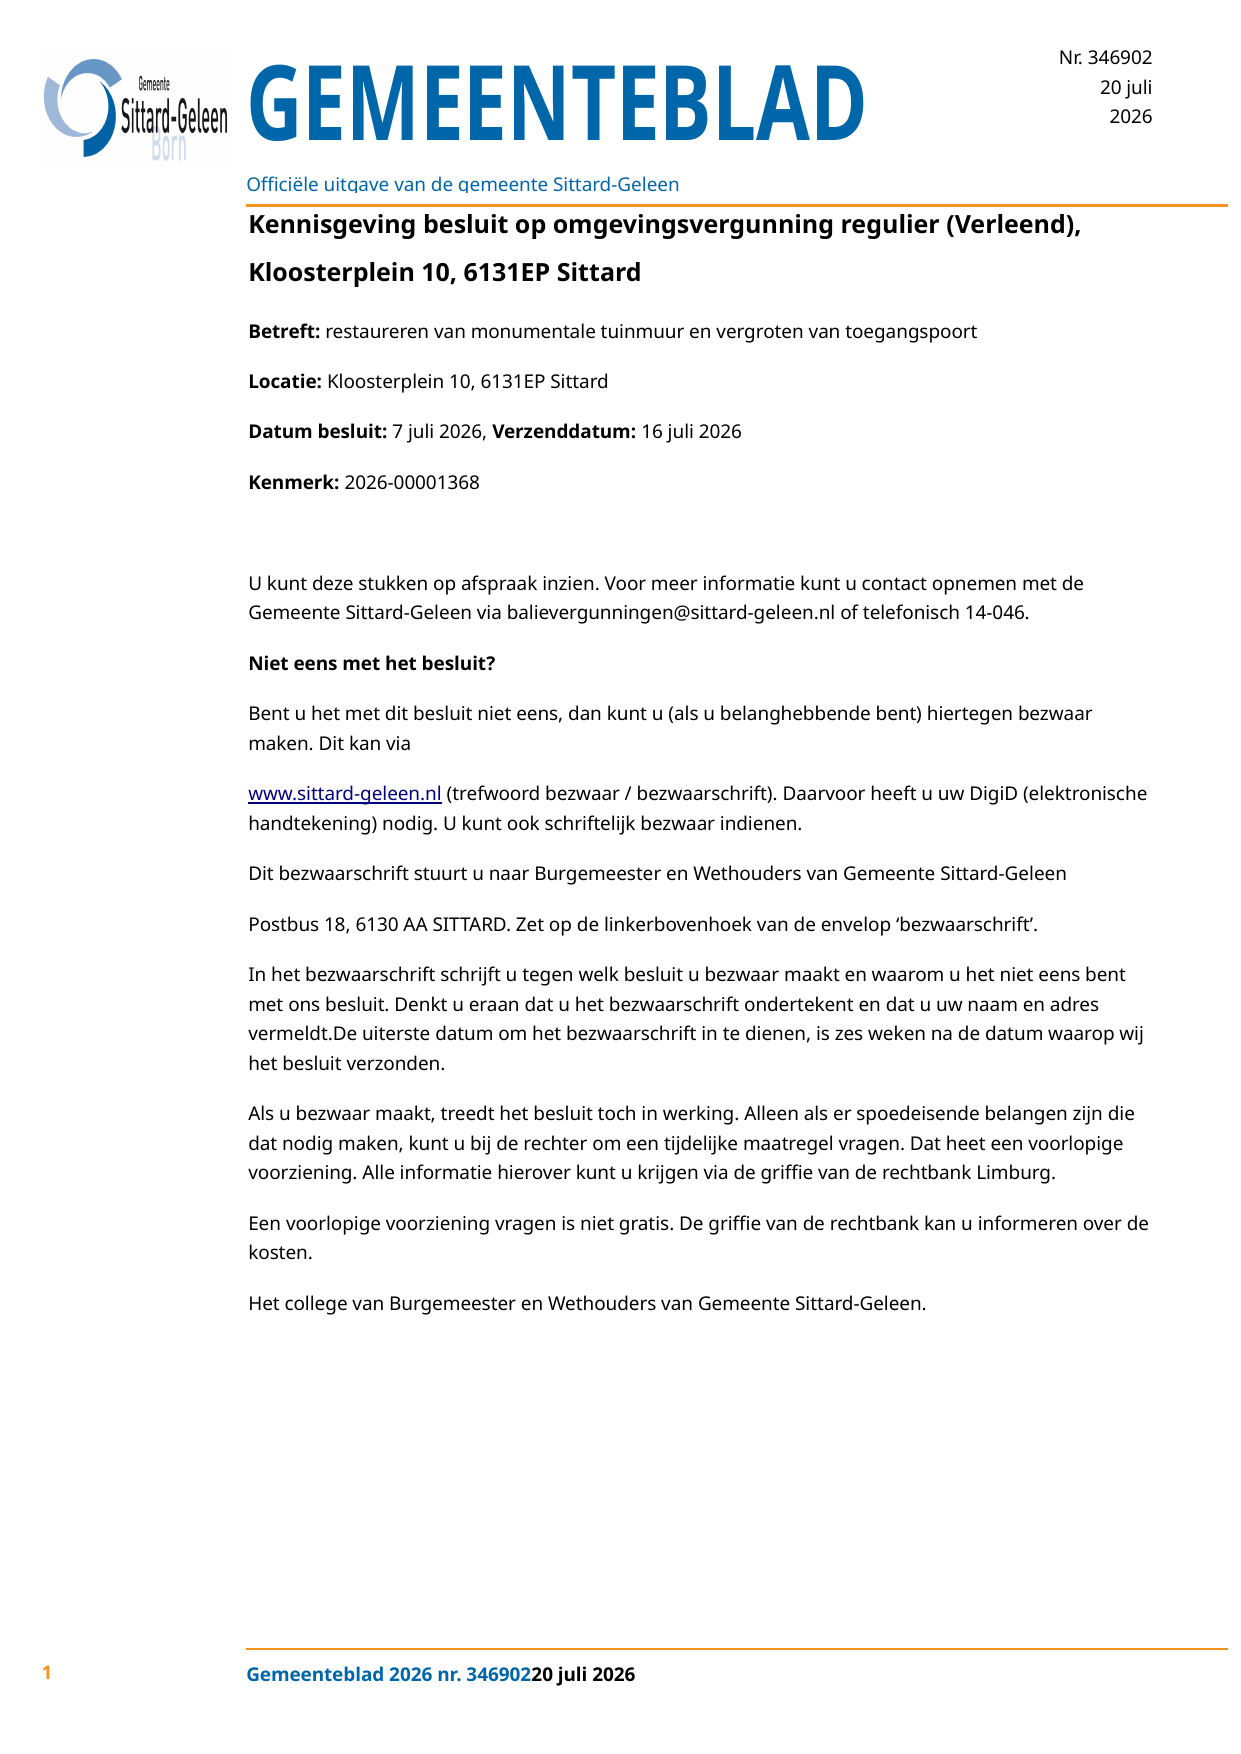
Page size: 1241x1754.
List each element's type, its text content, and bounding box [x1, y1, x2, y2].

picture [41, 47, 231, 172]
text Bent u het met dit besluit niet eens, dan kunt u (als u belanghebbende bent) hiertegen bezwaar maken. Dit kan via [248, 700, 1152, 756]
text Het college van Burgemeester en Wethouders van Gemeente Sittard-Geleen. [248, 1290, 1152, 1316]
text U kunt deze stukken op afspraak inzien. Voor meer informatie kunt u contact opnemen met de Gemeente Sittard-Geleen via balievergunningen@sittard-geleen.nl of telefonisch 14-046. [248, 570, 1152, 625]
text Niet eens met het besluit? [248, 650, 1152, 676]
text Postbus 18, 6130 AA SITTARD. Zet op de linkerbovenhoek van de envelop ‘bezwaarschrift’. [248, 911, 1152, 937]
text Betreft: restaureren van monumentale tuinmuur en vergroten van toegangspoort [248, 318, 1152, 344]
text Kennisgeving besluit op omgevingsvergunning regulier (Verleend), Kloosterplein 10, 6131EP Sittard [248, 207, 1152, 288]
text Locatie: Kloosterplein 10, 6131EP Sittard [248, 368, 1152, 394]
text Datum besluit: 7 juli 2026, Verzenddatum: 16 juli 2026 [248, 419, 1152, 444]
text In het bezwaarschrift schrijft u tegen welk besluit u bezwaar maakt en waarom u het niet eens bent met ons besluit. Denkt u eraan dat u het bezwaarschrift ondertekent en dat u uw naam en adres vermeldt.De uiterste datum om het bezwaarschrift in te dienen, is zes weken na de datum waarop wij het besluit verzonden. [248, 961, 1152, 1076]
text www.sittard-geleen.nl (trefwoord bezwaar / bezwaarschrift). Daarvoor heeft u uw DigiD (elektronische handtekening) nodig. U kunt ook schriftelijk bezwaar indienen. [248, 780, 1152, 836]
text Kenmerk: 2026-00001368 [248, 469, 1152, 495]
text Als u bezwaar maakt, treedt het besluit toch in werking. Alleen als er spoedeisende belangen zijn die dat nodig maken, kunt u bij de rechter om een tijdelijke maatregel vragen. Dat heet een voorlopige voorziening. Alle informatie hierover kunt u krijgen via de griffie van de rechtbank Limburg. [248, 1100, 1152, 1185]
text Dit bezwaarschrift stuurt u naar Burgemeester en Wethouders van Gemeente Sittard-Geleen [248, 860, 1152, 886]
text Een voorlopige voorziening vragen is niet gratis. De griffie van de rechtbank kan u informeren over de kosten. [248, 1210, 1152, 1265]
